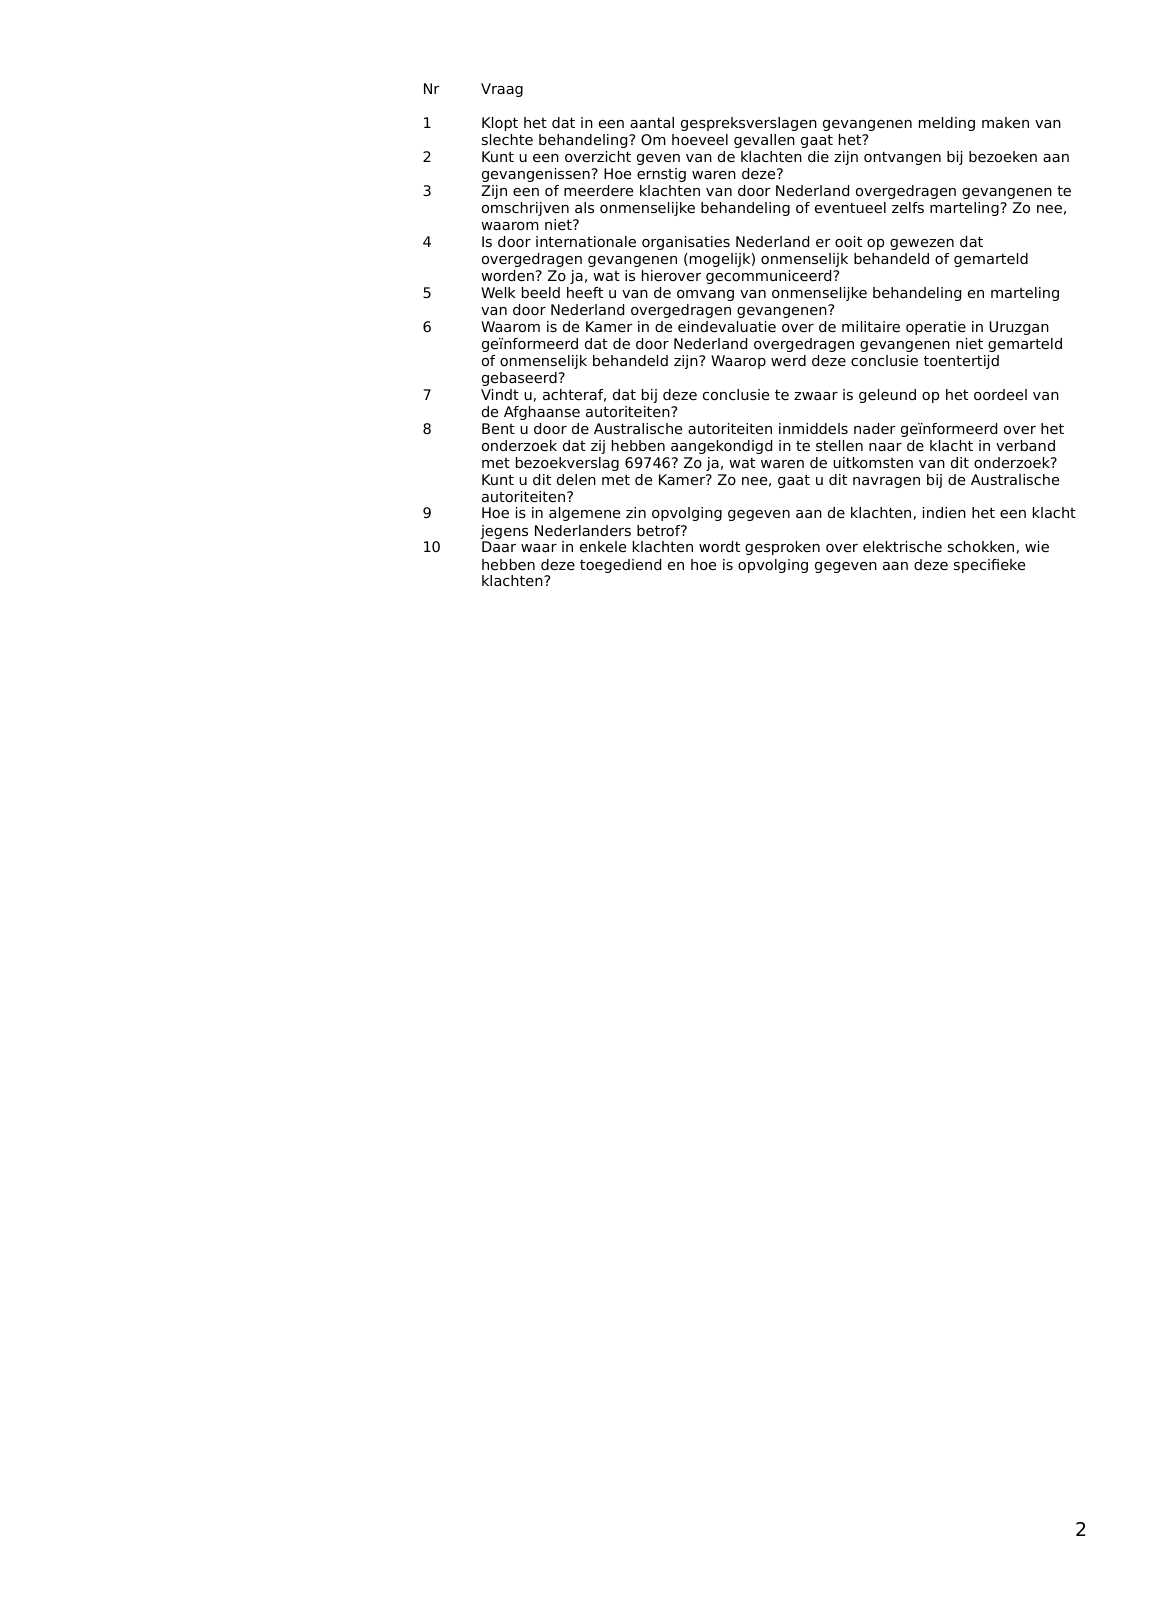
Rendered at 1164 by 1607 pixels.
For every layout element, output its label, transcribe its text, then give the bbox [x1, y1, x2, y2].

table_cell 1 [422, 115, 475, 149]
table_cell Vindt u, achteraf, dat bij deze conclusie te zwaar is geleund op het oordeel van de Afghaanse autoriteiten? [475, 387, 1087, 421]
table_cell Is door internationale organisaties Nederland er ooit op gewezen dat overgedragen gevangenen (mogelijk) onmenselijk behandeld of gemarteld worden? Zo ja, wat is hierover gecommuniceerd? [475, 234, 1087, 285]
table_cell Zijn een of meerdere klachten van door Nederland overgedragen gevangenen te omschrijven als onmenselijke behandeling of eventueel zelfs marteling? Zo nee, waarom niet? [475, 183, 1087, 234]
table_cell 7 [422, 387, 475, 421]
table_cell 6 [422, 319, 475, 387]
table_cell 8 [422, 421, 475, 505]
table_header Vraag [475, 81, 1087, 98]
table_cell [422, 98, 475, 115]
table_cell Daar waar in enkele klachten wordt gesproken over elektrische schokken, wie hebben deze toegediend en hoe is opvolging gegeven aan deze specifieke klachten? [475, 539, 1087, 590]
table_cell Bent u door de Australische autoriteiten inmiddels nader geïnformeerd over het onderzoek dat zij hebben aangekondigd in te stellen naar de klacht in verband met bezoekverslag 69746? Zo ja, wat waren de uitkomsten van dit onderzoek? Kunt u dit delen met de Kamer? Zo nee, gaat u dit navragen bij de Australische autoriteiten? [475, 421, 1087, 505]
table_cell 4 [422, 234, 475, 285]
table_cell Welk beeld heeft u van de omvang van onmenselijke behandeling en marteling van door Nederland overgedragen gevangenen? [475, 285, 1087, 319]
table_cell 9 [422, 505, 475, 539]
table_cell 3 [422, 183, 475, 234]
table_cell 2 [422, 149, 475, 183]
table_cell Waarom is de Kamer in de eindevaluatie over de militaire operatie in Uruzgan geïnformeerd dat de door Nederland overgedragen gevangenen niet gemarteld of onmenselijk behandeld zijn? Waarop werd deze conclusie toentertijd gebaseerd? [475, 319, 1087, 387]
table_cell 10 [422, 539, 475, 590]
table_cell Hoe is in algemene zin opvolging gegeven aan de klachten, indien het een klacht jegens Nederlanders betrof? [475, 505, 1087, 539]
table_cell Klopt het dat in een aantal gespreksverslagen gevangenen melding maken van slechte behandeling? Om hoeveel gevallen gaat het? [475, 115, 1087, 149]
table_cell 5 [422, 285, 475, 319]
table_cell [475, 98, 1087, 115]
table_cell Kunt u een overzicht geven van de klachten die zijn ontvangen bij bezoeken aan gevangenissen? Hoe ernstig waren deze? [475, 149, 1087, 183]
table_header Nr [422, 81, 475, 98]
